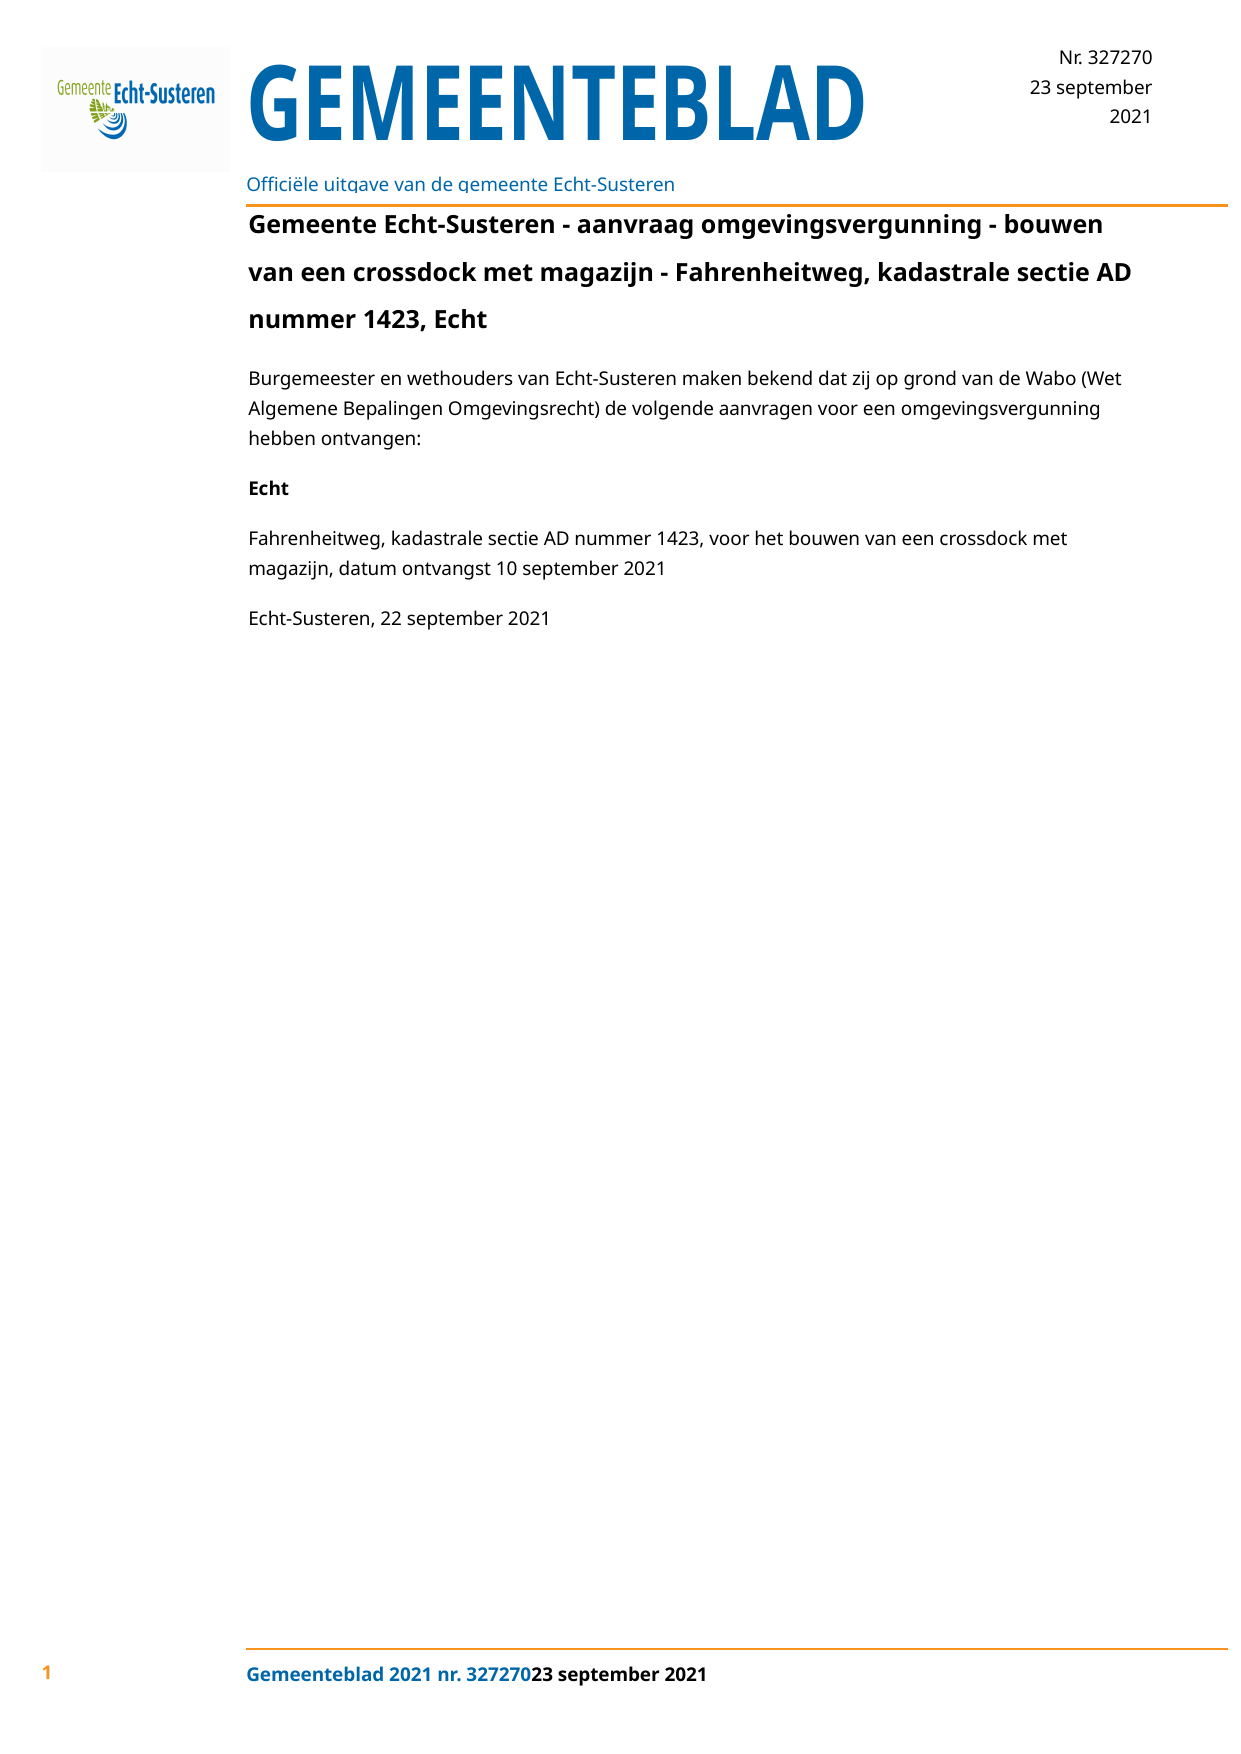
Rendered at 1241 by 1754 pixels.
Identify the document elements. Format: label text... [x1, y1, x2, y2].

text Burgemeester en wethouders van Echt-Susteren maken bekend dat zij op grond van de Wabo (Wet Algemene Bepalingen Omgevingsrecht) de volgende aanvragen voor een omgevingsvergunning hebben ontvangen: [248, 366, 1152, 450]
text Echt [248, 475, 1152, 501]
picture [41, 47, 231, 172]
text Gemeente Echt-Susteren - aanvraag omgevingsvergunning - bouwen van een crossdock met magazijn - Fahrenheitweg, kadastrale sectie AD nummer 1423, Echt [248, 207, 1152, 336]
text Echt-Susteren, 22 september 2021 [248, 606, 1152, 631]
text Fahrenheitweg, kadastrale sectie AD nummer 1423, voor het bouwen van een crossdock met magazijn, datum ontvangst 10 september 2021 [248, 526, 1152, 581]
